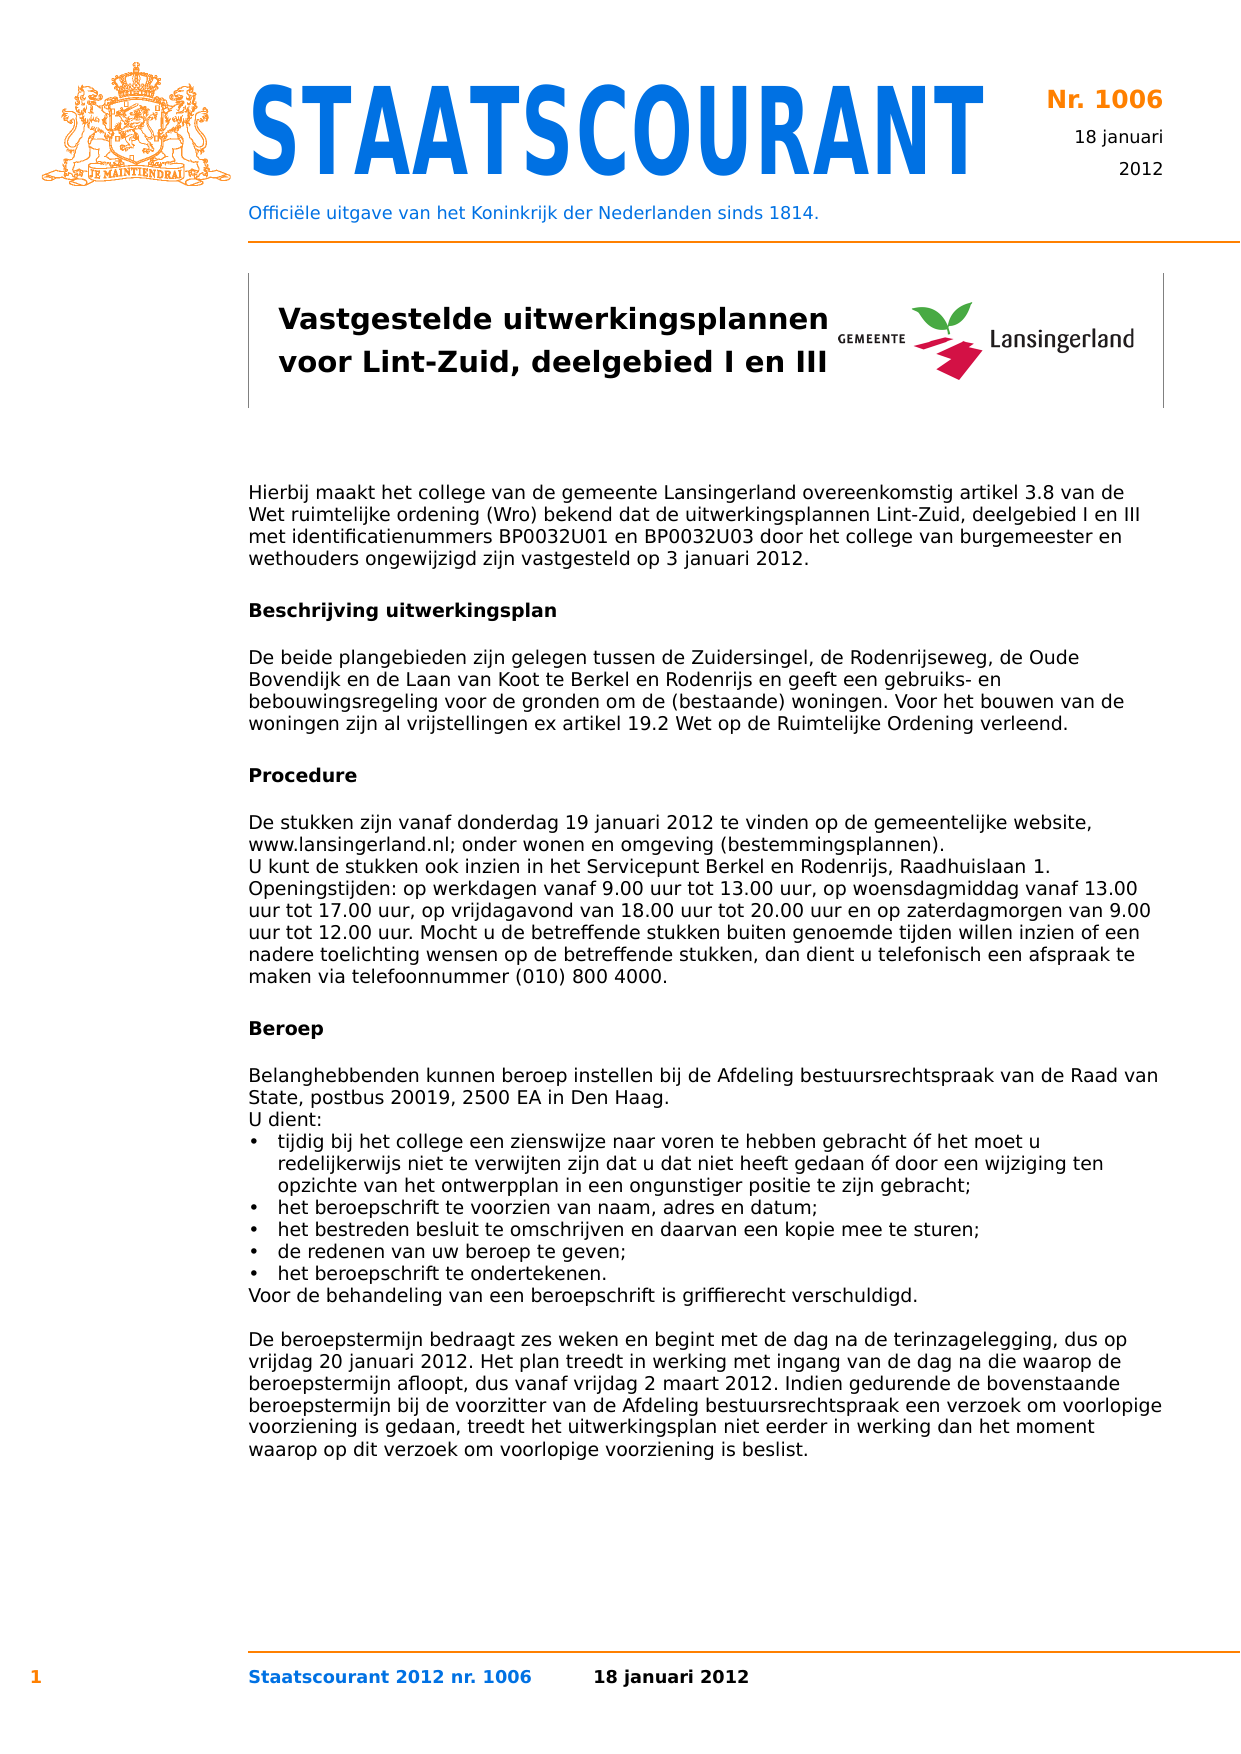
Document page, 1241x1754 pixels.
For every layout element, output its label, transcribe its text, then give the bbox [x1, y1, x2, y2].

table_cell 2012 [998, 153, 1240, 203]
subtitle Vastgestelde uitwerkingsplannen voor Lint-Zuid, deelgebied I en III [249, 273, 1163, 408]
subtitle Procedure [248, 765, 1163, 787]
table_cell 18 januari [998, 121, 1240, 153]
subtitle Beroep [248, 1018, 1163, 1040]
picture [838, 302, 1134, 380]
text De beroepstermijn bedraagt zes weken en begint met de dag na de terinzagelegging, dus op vrijdag 20 januari 2012. Het plan treedt in werking met ingang van de dag na die waarop de beroepstermijn afloopt, dus vanaf vrijdag 2 maart 2012. Indien gedurende de bovenstaande beroepstermijn bij de voorzitter van de Afdeling bestuursrechtspraak een verzoek om voorlopige voorziening is gedaan, treedt het uitwerkingsplan niet eerder in werking dan het moment waarop op dit verzoek om voorlopige voorziening is beslist. [248, 1328, 1163, 1460]
text U dient: [248, 1109, 1163, 1131]
table_cell Officiële uitgave van het Koninkrijk der Nederlanden sinds 1814. [248, 203, 1240, 241]
text • tijdig bij het college een zienswijze naar voren te hebben gebracht óf het moet u redelijkerwijs niet te verwijten zijn dat u dat niet heeft gedaan óf door een wijziging ten opzichte van het ontwerpplan in een ongunstiger positie te zijn gebracht; [248, 1131, 1163, 1197]
table_header STAATSCOURANT [248, 62, 998, 203]
text Hierbij maakt het college van de gemeente Lansingerland overeenkomstig artikel 3.8 van de Wet ruimtelijke ordening (Wro) bekend dat de uitwerkingsplannen Lint-Zuid, deelgebied I en III met identificatienummers BP0032U01 en BP0032U03 door het college van burgemeester en wethouders ongewijzigd zijn vastgesteld op 3 januari 2012. [248, 482, 1163, 570]
text Voor de behandeling van een beroepschrift is griffierecht verschuldigd. [248, 1285, 1163, 1307]
text U kunt de stukken ook inzien in het Servicepunt Berkel en Rodenrijs, Raadhuislaan 1. Openingstijden: op werkdagen vanaf 9.00 uur tot 13.00 uur, op woensdagmiddag vanaf 13.00 uur tot 17.00 uur, op vrijdagavond van 18.00 uur tot 20.00 uur en op zaterdagmorgen van 9.00 uur tot 12.00 uur. Mocht u de betreffende stukken buiten genoemde tijden willen inzien of een nadere toelichting wensen op de betreffende stukken, dan dient u telefonisch een afspraak te maken via telefoonnummer (010) 800 4000. [248, 856, 1163, 988]
table_header [25, 62, 248, 241]
text • de redenen van uw beroep te geven; [248, 1241, 1163, 1263]
text • het beroepschrift te ondertekenen. [248, 1263, 1163, 1285]
table_header Nr. 1006 [998, 62, 1240, 121]
text De stukken zijn vanaf donderdag 19 januari 2012 te vinden op de gemeentelijke website, www.lansingerland.nl; onder wonen en omgeving (bestemmingsplannen). [248, 812, 1163, 856]
text • het beroepschrift te voorzien van naam, adres en datum; [248, 1197, 1163, 1219]
text Belanghebbenden kunnen beroep instellen bij de Afdeling bestuursrechtspraak van de Raad van State, postbus 20019, 2500 EA in Den Haag. [248, 1065, 1163, 1109]
text • het bestreden besluit te omschrijven en daarvan een kopie mee te sturen; [248, 1219, 1163, 1241]
picture [41, 62, 231, 186]
subtitle Beschrijving uitwerkingsplan [248, 600, 1163, 622]
text De beide plangebieden zijn gelegen tussen de Zuidersingel, de Rodenrijseweg, de Oude Bovendijk en de Laan van Koot te Berkel en Rodenrijs en geeft een gebruiks- en bebouwingsregeling voor de gronden om de (bestaande) woningen. Voor het bouwen van de woningen zijn al vrijstellingen ex artikel 19.2 Wet op de Ruimtelijke Ordening verleend. [248, 647, 1163, 735]
